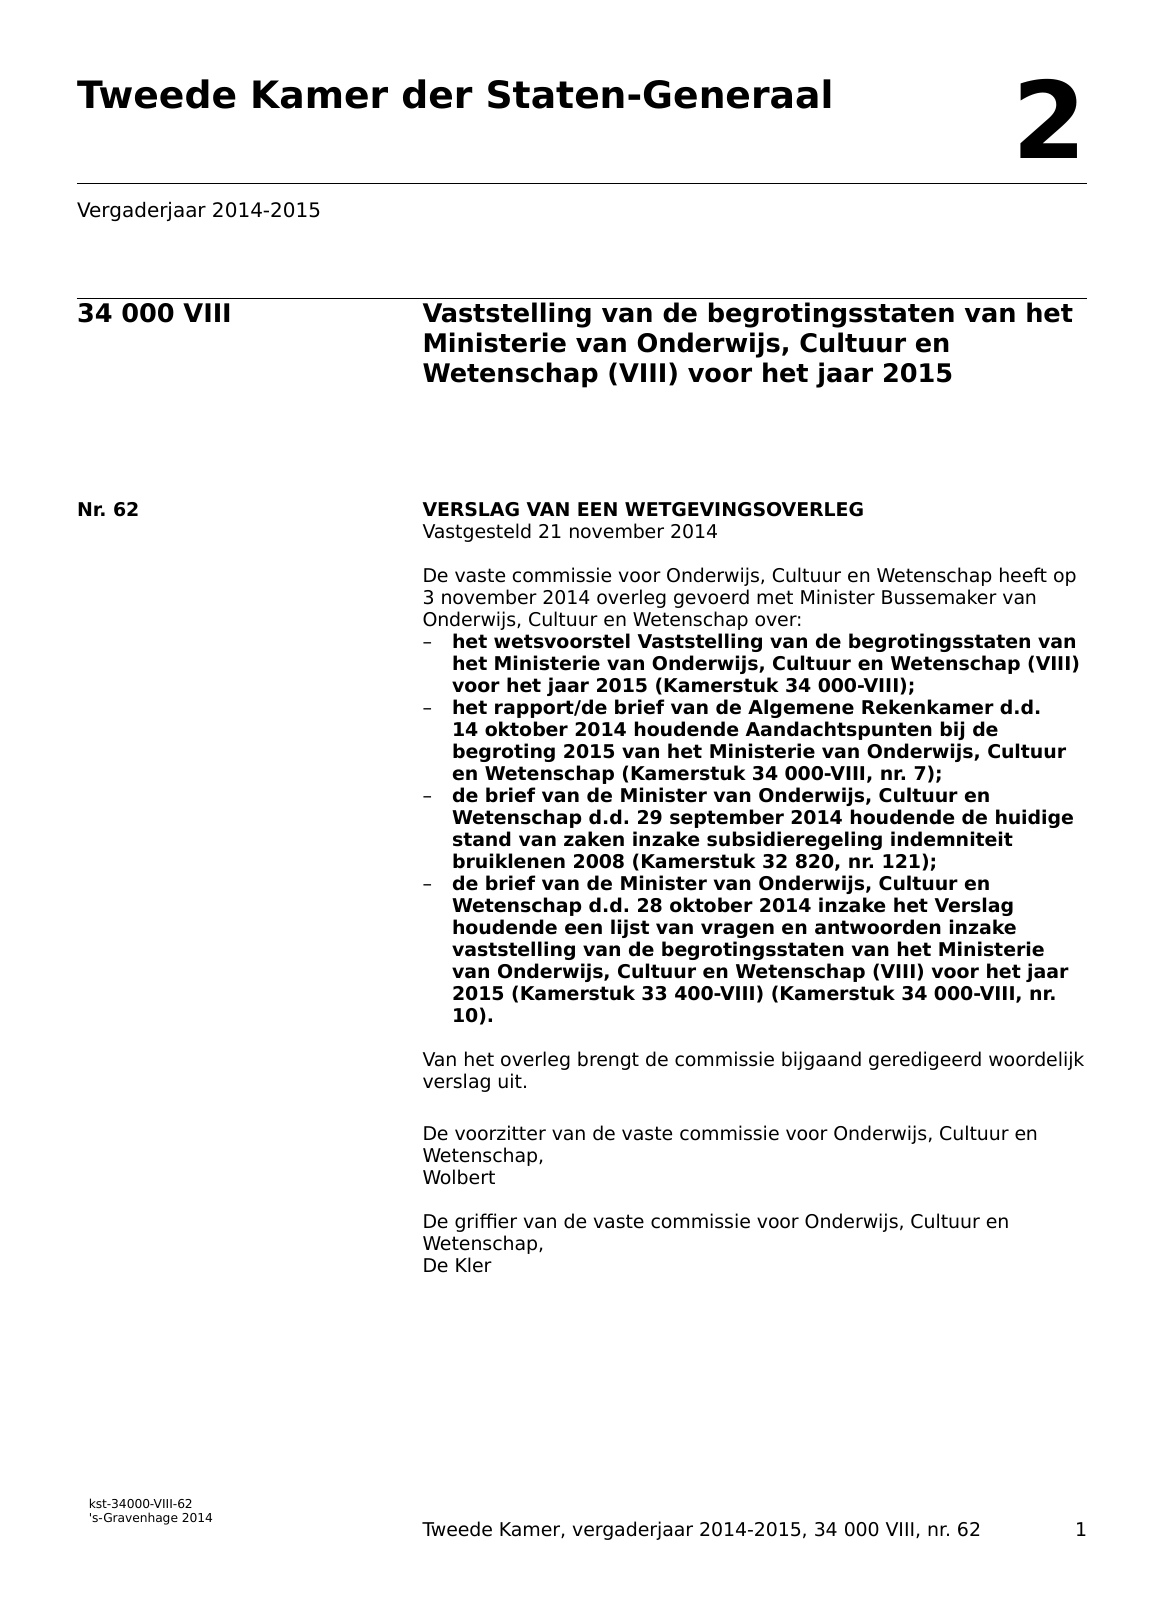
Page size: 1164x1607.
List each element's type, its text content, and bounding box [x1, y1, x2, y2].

subtitle Nr. 62 VERSLAG VAN EEN WETGEVINGSOVERLEG [77, 499, 1087, 521]
table_header 2 [886, 59, 1087, 183]
text Vastgesteld 21 november 2014 [422, 521, 1087, 543]
text kst-34000-VIII-62 [88, 1497, 323, 1511]
text – de brief van de Minister van Onderwijs, Cultuur en Wetenschap d.d. 28 oktober 2014 inzake het Verslag houdende een lijst van vragen en antwoorden inzake vaststelling van de begrotingsstaten van het Ministerie van Onderwijs, Cultuur en Wetenschap (VIII) voor het jaar 2015 (Kamerstuk 33 400-VIII) (Kamerstuk 34 000-VIII, nr. 10). [422, 873, 1087, 1027]
table_cell Vergaderjaar 2014-2015 [77, 184, 1087, 298]
table_header Tweede Kamer der Staten-Generaal [77, 59, 886, 183]
text – het rapport/de brief van de Algemene Rekenkamer d.d. 14 oktober 2014 houdende Aandachtspunten bij de begroting 2015 van het Ministerie van Onderwijs, Cultuur en Wetenschap (Kamerstuk 34 000-VIII, nr. 7); [422, 697, 1087, 785]
text – het wetsvoorstel Vaststelling van de begrotingsstaten van het Ministerie van Onderwijs, Cultuur en Wetenschap (VIII) voor het jaar 2015 (Kamerstuk 34 000-VIII); [422, 631, 1087, 697]
text Van het overleg brengt de commissie bijgaand geredigeerd woordelijk verslag uit. [422, 1049, 1087, 1093]
subtitle 34 000 VIII Vaststelling van de begrotingsstaten van het Ministerie van Onderwijs, Cultuur en Wetenschap (VIII) voor het jaar 2015 [77, 299, 1087, 388]
text 's-Gravenhage 2014 [88, 1511, 323, 1525]
text – de brief van de Minister van Onderwijs, Cultuur en Wetenschap d.d. 29 september 2014 houdende de huidige stand van zaken inzake subsidieregeling indemniteit bruiklenen 2008 (Kamerstuk 32 820, nr. 121); [422, 785, 1087, 873]
text De voorzitter van de vaste commissie voor Onderwijs, Cultuur en Wetenschap, Wolbert [422, 1123, 1087, 1189]
text De vaste commissie voor Onderwijs, Cultuur en Wetenschap heeft op 3 november 2014 overleg gevoerd met Minister Bussemaker van Onderwijs, Cultuur en Wetenschap over: [422, 565, 1087, 631]
text De griffier van de vaste commissie voor Onderwijs, Cultuur en Wetenschap, De Kler [422, 1211, 1087, 1277]
